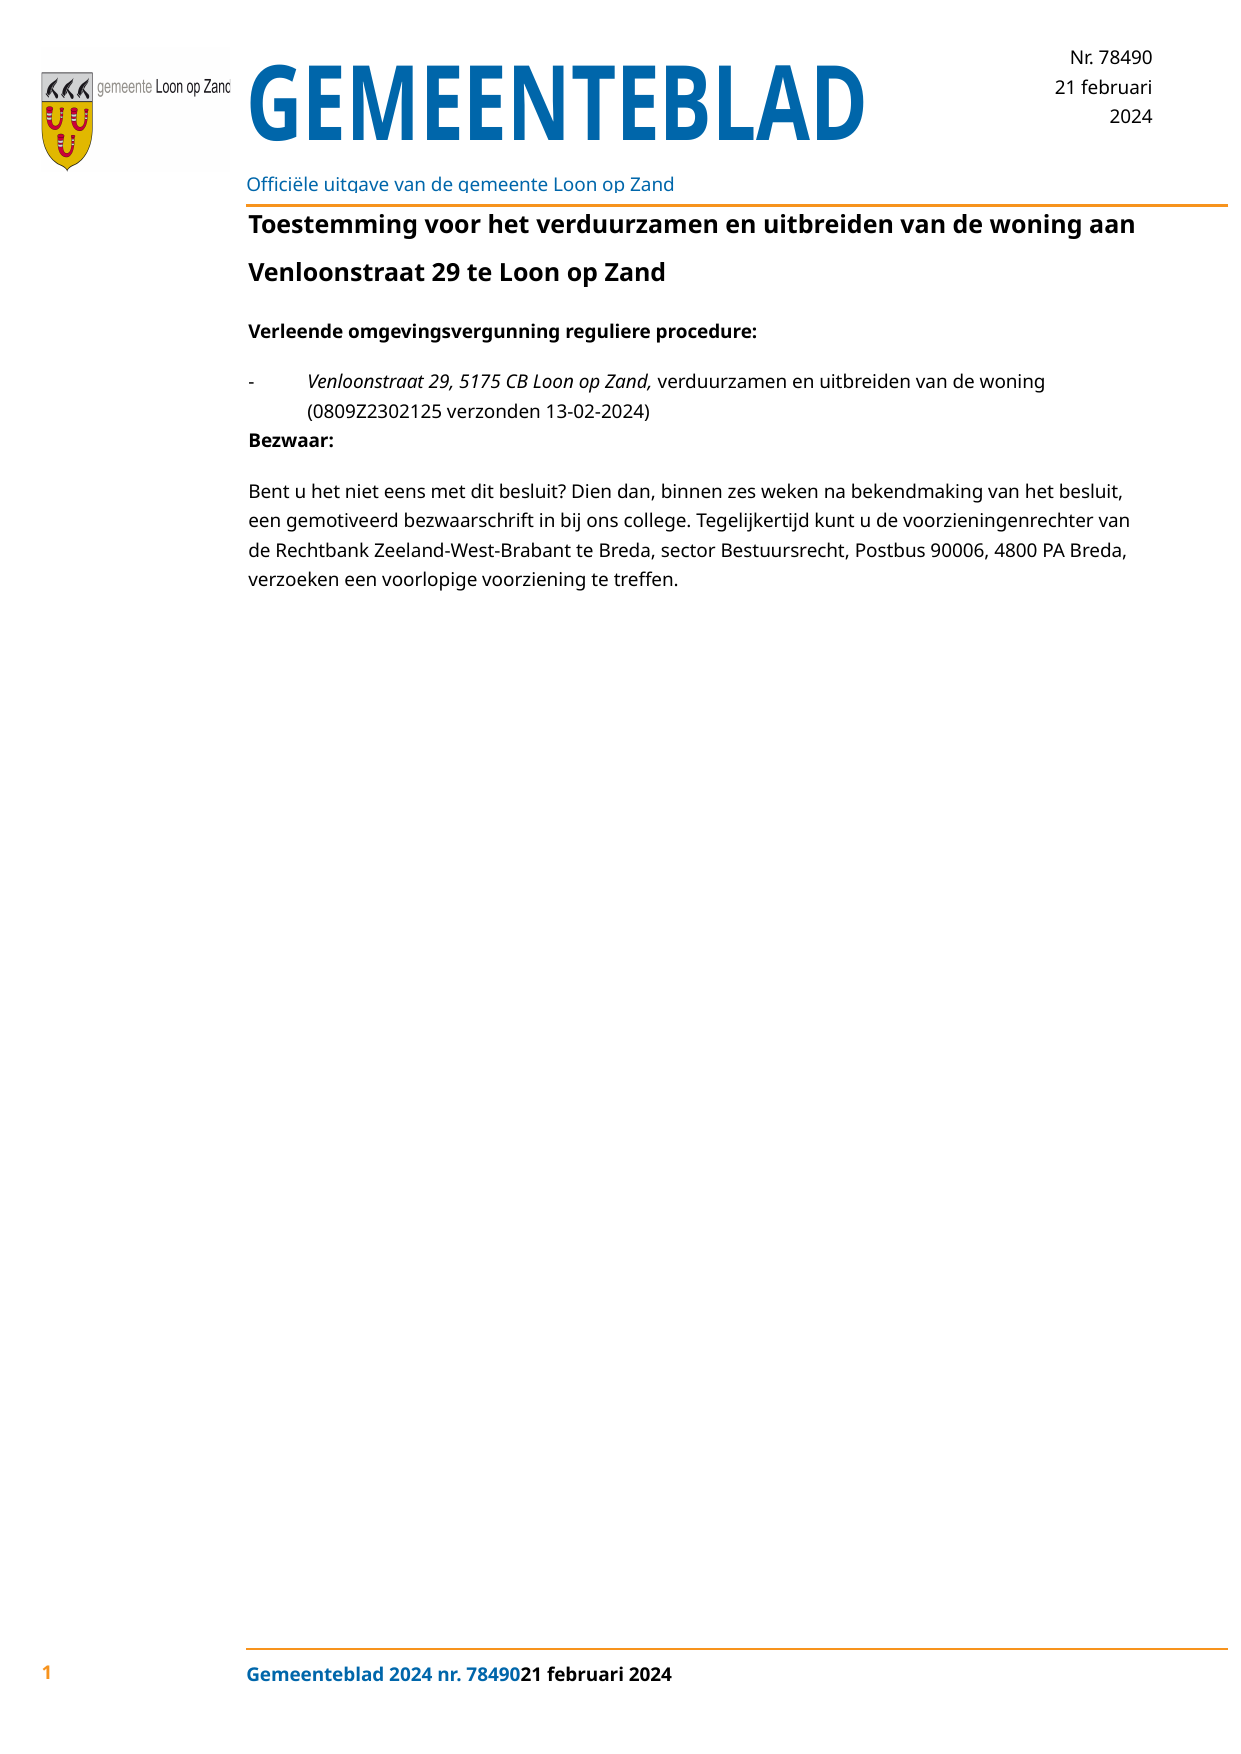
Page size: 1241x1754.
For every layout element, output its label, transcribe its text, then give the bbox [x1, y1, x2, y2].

picture [41, 47, 231, 172]
list Venloonstraat 29, 5175 CB Loon op Zand, verduurzamen en uitbreiden van de woning (0809Z2302125 verzonden 13-02-2024) [248, 368, 1152, 424]
text Bezwaar: [248, 427, 1152, 453]
text Bent u het niet eens met dit besluit? Dien dan, binnen zes weken na bekendmaking van het besluit, een gemotiveerd bezwaarschrift in bij ons college. Tegelijkertijd kunt u de voorzieningenrechter van de Rechtbank Zeeland-West-Brabant te Breda, sector Bestuursrecht, Postbus 90006, 4800 PA Breda, verzoeken een voorlopige voorziening te treffen. [248, 478, 1152, 592]
text Toestemming voor het verduurzamen en uitbreiden van de woning aan Venloonstraat 29 te Loon op Zand [248, 207, 1152, 288]
text Verleende omgevingsvergunning reguliere procedure: [248, 318, 1152, 344]
